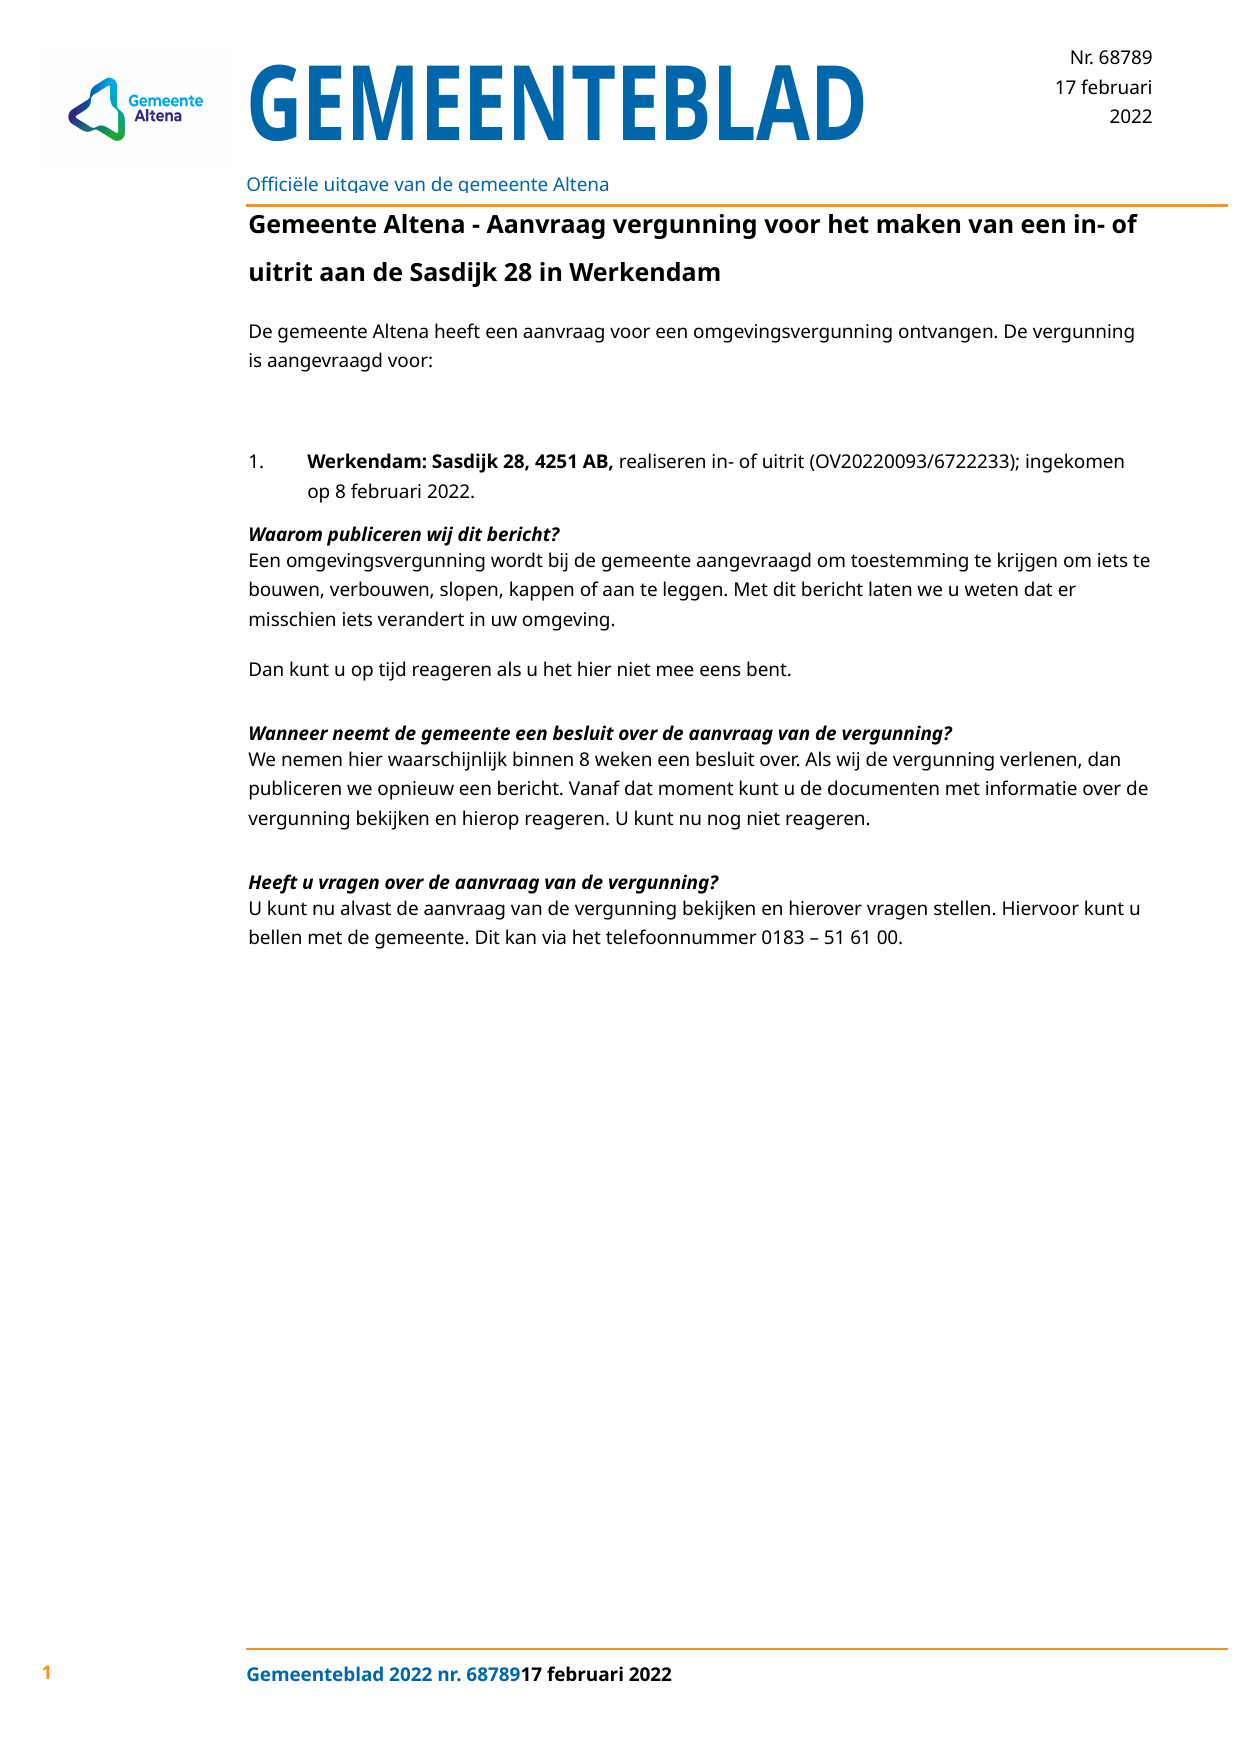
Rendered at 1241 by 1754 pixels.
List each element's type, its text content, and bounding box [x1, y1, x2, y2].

text Wanneer neemt de gemeente een besluit over de aanvraag van de vergunning? [248, 720, 1152, 746]
list Werkendam: Sasdijk 28, 4251 AB, realiseren in- of uitrit (OV20220093/6722233); ingekomen op 8 februari 2022. [248, 448, 1152, 504]
text Dan kunt u op tijd reageren als u het hier niet mee eens bent. [248, 656, 1152, 682]
text Waarom publiceren wij dit bericht? [248, 521, 1152, 547]
text Een omgevingsvergunning wordt bij de gemeente aangevraagd om toestemming te krijgen om iets te bouwen, verbouwen, slopen, kappen of aan te leggen. Met dit bericht laten we u weten dat er misschien iets verandert in uw omgeving. [248, 547, 1152, 632]
text We nemen hier waarschijnlijk binnen 8 weken een besluit over. Als wij de vergunning verlenen, dan publiceren we opnieuw een bericht. Vanaf dat moment kunt u de documenten met informatie over de vergunning bekijken en hierop reageren. U kunt nu nog niet reageren. [248, 746, 1152, 831]
picture [41, 47, 231, 172]
text U kunt nu alvast de aanvraag van de vergunning bekijken en hierover vragen stellen. Hiervoor kunt u bellen met de gemeente. Dit kan via het telefoonnummer 0183 – 51 61 00. [248, 895, 1152, 950]
text Gemeente Altena - Aanvraag vergunning voor het maken van een in- of uitrit aan de Sasdijk 28 in Werkendam [248, 207, 1152, 288]
text De gemeente Altena heeft een aanvraag voor een omgevingsvergunning ontvangen. De vergunning is aangevraagd voor: [248, 318, 1152, 373]
text Heeft u vragen over de aanvraag van de vergunning? [248, 869, 1152, 895]
